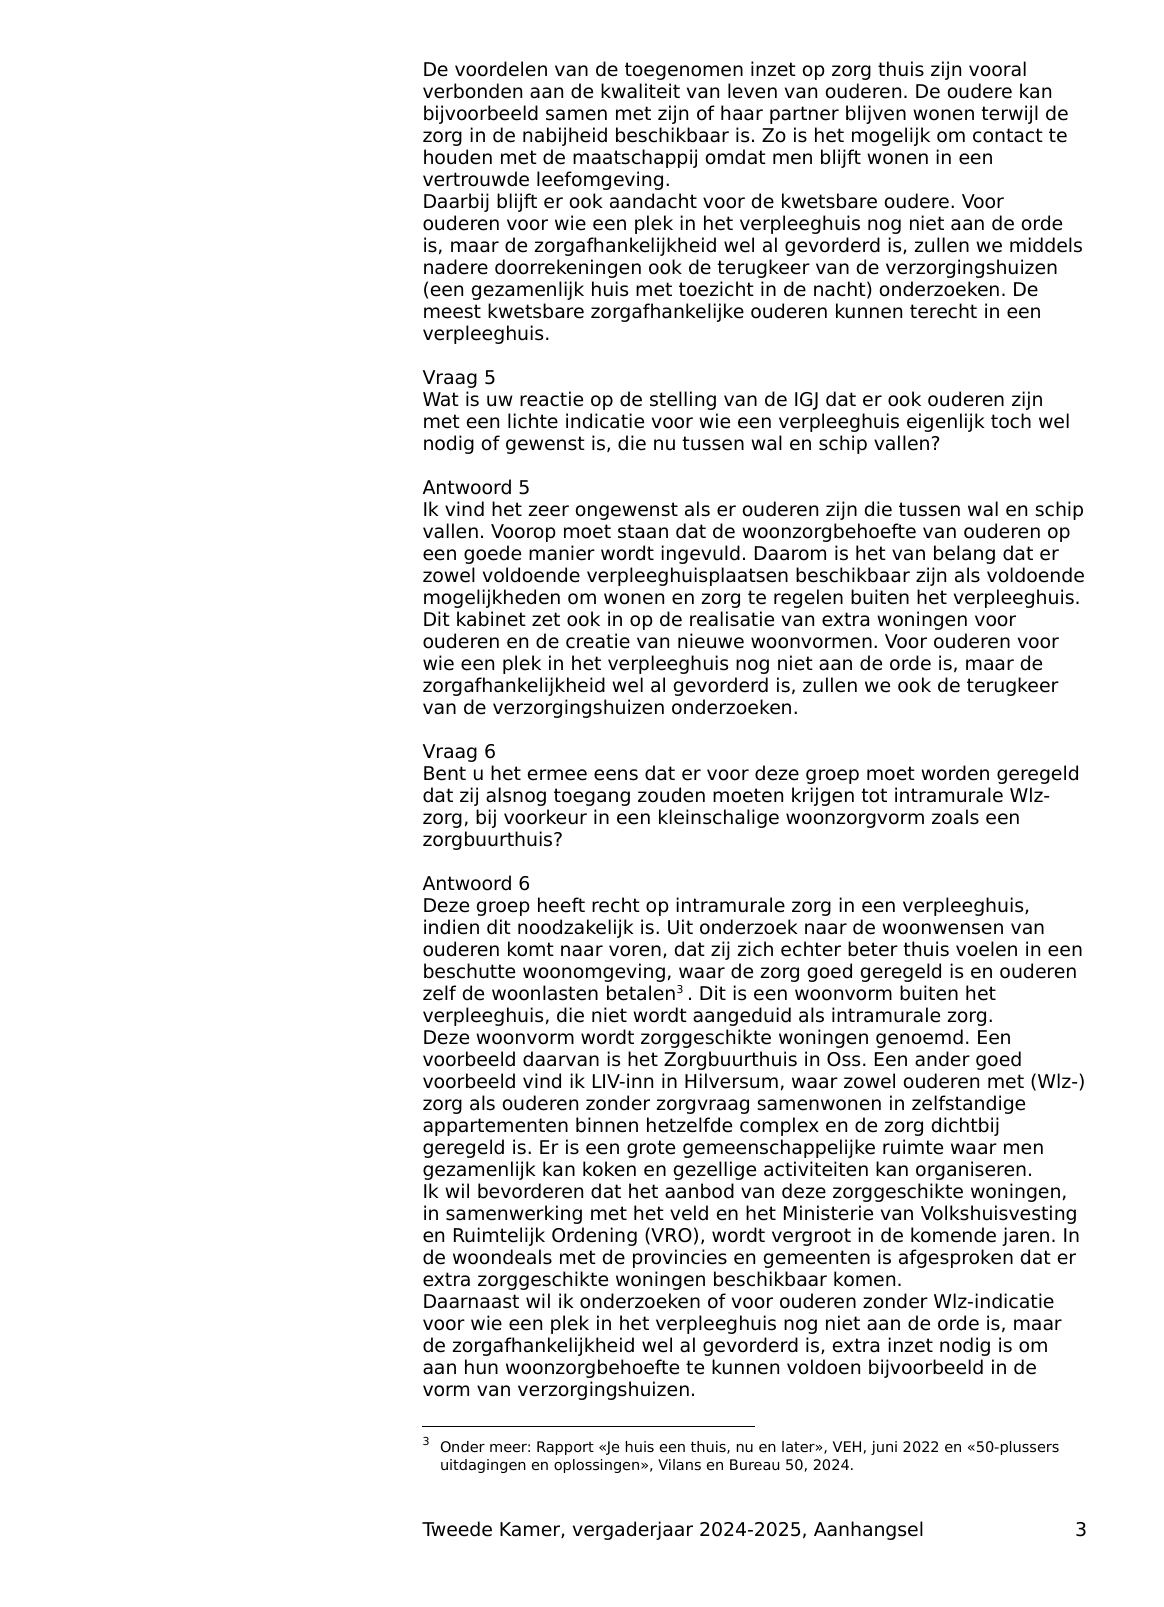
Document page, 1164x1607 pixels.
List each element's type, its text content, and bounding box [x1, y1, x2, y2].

text Bent u het ermee eens dat er voor deze groep moet worden geregeld dat zij alsnog toegang zouden moeten krijgen tot intramurale Wlz-zorg, bij voorkeur in een kleinschalige woonzorgvorm zoals een zorgbuurthuis? [422, 763, 1087, 851]
text Antwoord 6 [422, 873, 1087, 895]
text Daarbij blijft er ook aandacht voor de kwetsbare oudere. Voor ouderen voor wie een plek in het verpleeghuis nog niet aan de orde is, maar de zorgafhankelijkheid wel al gevorderd is, zullen we middels nadere doorrekeningen ook de terugkeer van de verzorgingshuizen (een gezamenlijk huis met toezicht in de nacht) onderzoeken. De meest kwetsbare zorgafhankelijke ouderen kunnen terecht in een verpleeghuis. [422, 191, 1087, 345]
text Wat is uw reactie op de stelling van de IGJ dat er ook ouderen zijn met een lichte indicatie voor wie een verpleeghuis eigenlijk toch wel nodig of gewenst is, die nu tussen wal en schip vallen? [422, 389, 1087, 455]
text Daarnaast wil ik onderzoeken of voor ouderen zonder Wlz-indicatie voor wie een plek in het verpleeghuis nog niet aan de orde is, maar de zorgafhankelijkheid wel al gevorderd is, extra inzet nodig is om aan hun woonzorgbehoefte te kunnen voldoen bijvoorbeeld in de vorm van verzorgingshuizen. [422, 1291, 1087, 1401]
text Onder meer: Rapport «Je huis een thuis, nu en later», VEH, juni 2022 en «50-plussers uitdagingen en oplossingen», Vilans en Bureau 50, 2024. [422, 1435, 1087, 1474]
text Ik wil bevorderen dat het aanbod van deze zorggeschikte woningen, in samenwerking met het veld en het Ministerie van Volkshuisvesting en Ruimtelijk Ordening (VRO), wordt vergroot in de komende jaren. In de woondeals met de provincies en gemeenten is afgesproken dat er extra zorggeschikte woningen beschikbaar komen. [422, 1181, 1087, 1291]
text Vraag 6 [422, 741, 1087, 763]
text Deze woonvorm wordt zorggeschikte woningen genoemd. Een voorbeeld daarvan is het Zorgbuurthuis in Oss. Een ander goed voorbeeld vind ik LIV-inn in Hilversum, waar zowel ouderen met (Wlz-) zorg als ouderen zonder zorgvraag samenwonen in zelfstandige appartementen binnen hetzelfde complex en de zorg dichtbij geregeld is. Er is een grote gemeenschappelijke ruimte waar men gezamenlijk kan koken en gezellige activiteiten kan organiseren. [422, 1027, 1087, 1181]
text Ik vind het zeer ongewenst als er ouderen zijn die tussen wal en schip vallen. Voorop moet staan dat de woonzorgbehoefte van ouderen op een goede manier wordt ingevuld. Daarom is het van belang dat er zowel voldoende verpleeghuisplaatsen beschikbaar zijn als voldoende mogelijkheden om wonen en zorg te regelen buiten het verpleeghuis. Dit kabinet zet ook in op de realisatie van extra woningen voor ouderen en de creatie van nieuwe woonvormen. Voor ouderen voor wie een plek in het verpleeghuis nog niet aan de orde is, maar de zorgafhankelijkheid wel al gevorderd is, zullen we ook de terugkeer van de verzorgingshuizen onderzoeken. [422, 499, 1087, 719]
text Deze groep heeft recht op intramurale zorg in een verpleeghuis, indien dit noodzakelijk is. Uit onderzoek naar de woonwensen van ouderen komt naar voren, dat zij zich echter beter thuis voelen in een beschutte woonomgeving, waar de zorg goed geregeld is en ouderen zelf de woonlasten betalen. Dit is een woonvorm buiten het verpleeghuis, die niet wordt aangeduid als intramurale zorg. [422, 895, 1087, 1027]
text Antwoord 5 [422, 477, 1087, 499]
text De voordelen van de toegenomen inzet op zorg thuis zijn vooral verbonden aan de kwaliteit van leven van ouderen. De oudere kan bijvoorbeeld samen met zijn of haar partner blijven wonen terwijl de zorg in de nabijheid beschikbaar is. Zo is het mogelijk om contact te houden met de maatschappij omdat men blijft wonen in een vertrouwde leefomgeving. [422, 59, 1087, 191]
text Vraag 5 [422, 367, 1087, 389]
